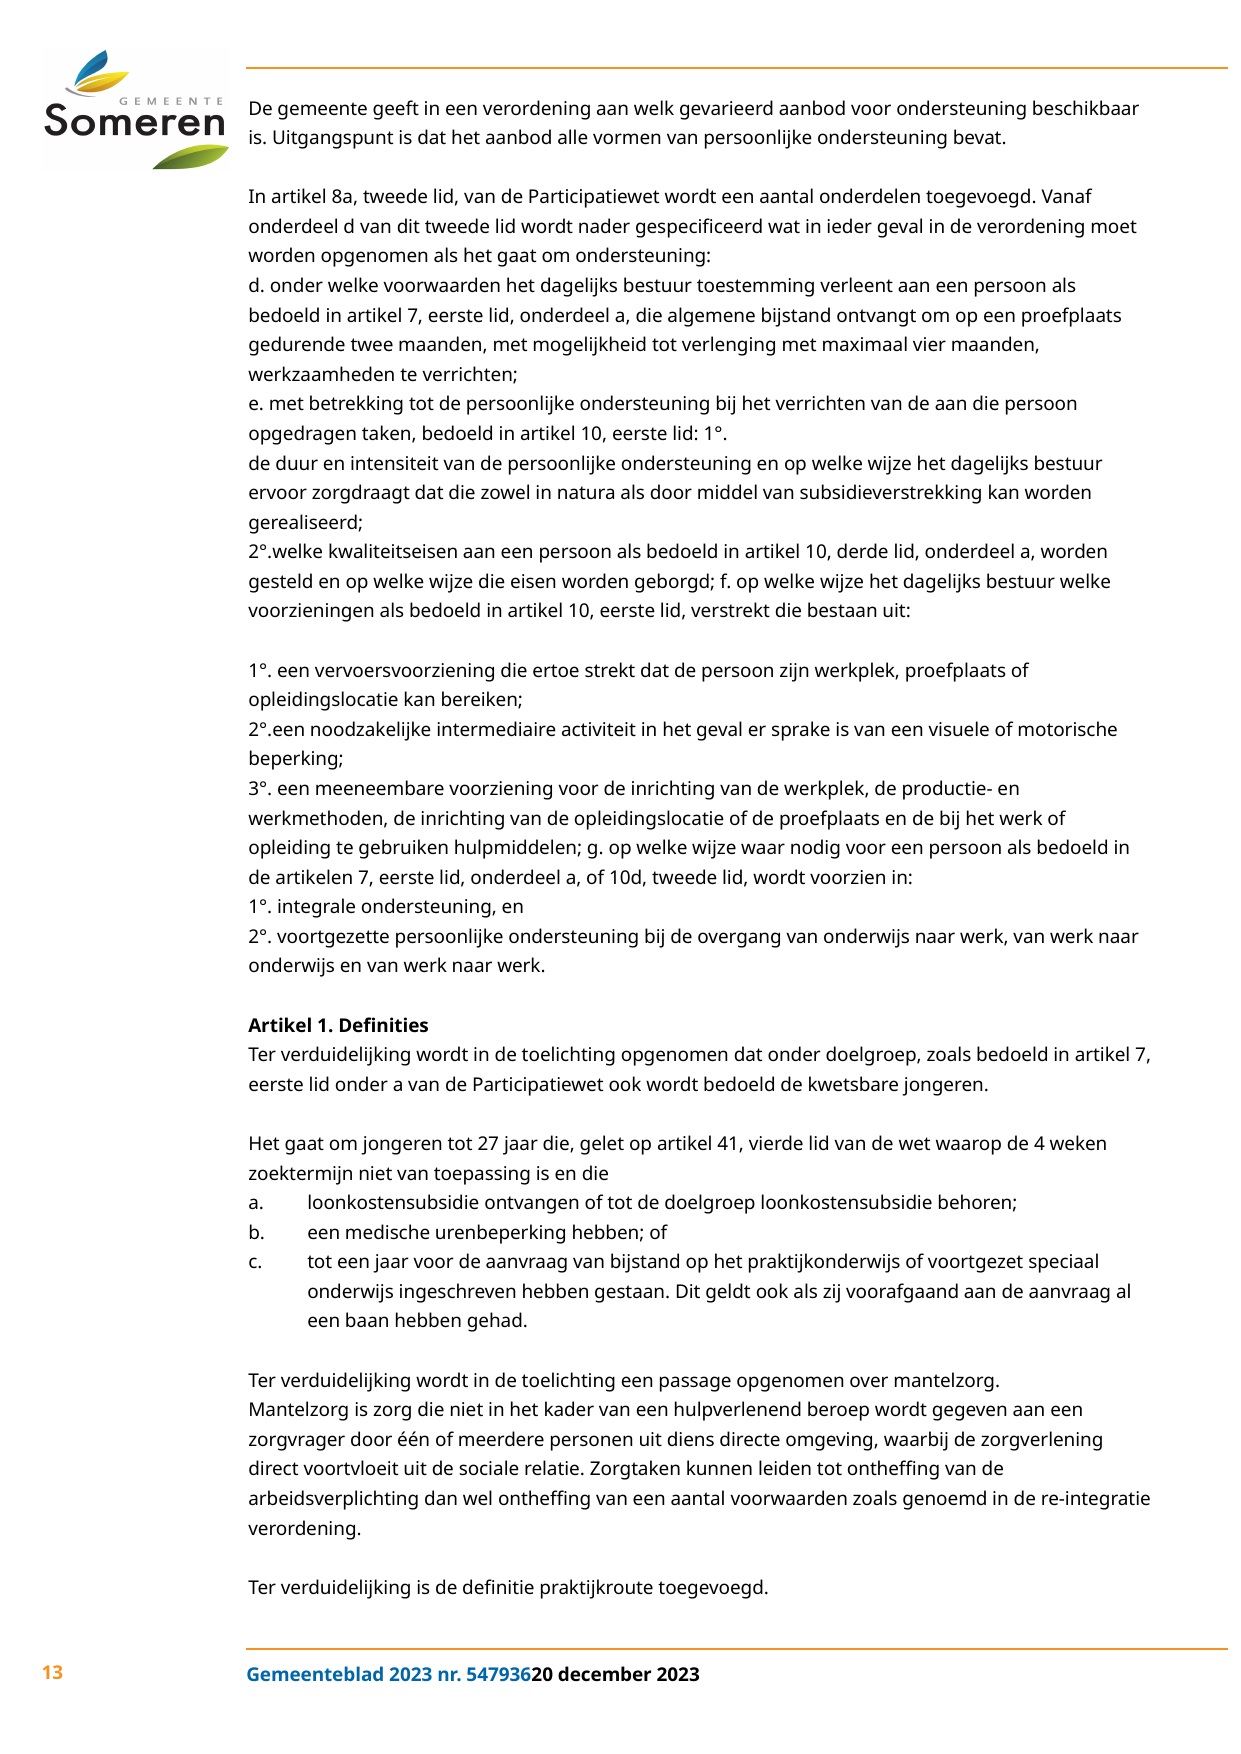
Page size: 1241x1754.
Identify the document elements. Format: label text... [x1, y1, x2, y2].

text 1°. een vervoersvoorziening die ertoe strekt dat de persoon zijn werkplek, proefplaats of opleidingslocatie kan bereiken; [248, 657, 1152, 712]
text De gemeente geeft in een verordening aan welk gevarieerd aanbod voor ondersteuning beschikbaar is. Uitgangspunt is dat het aanbod alle vormen van persoonlijke ondersteuning bevat. [248, 95, 1152, 150]
text 2°. voortgezette persoonlijke ondersteuning bij de overgang van onderwijs naar werk, van werk naar onderwijs en van werk naar werk. [248, 923, 1152, 978]
text 2°.een noodzakelijke intermediaire activiteit in het geval er sprake is van een visuele of motorische beperking; [248, 716, 1152, 771]
text Ter verduidelijking wordt in de toelichting opgenomen dat onder doelgroep, zoals bedoeld in artikel 7, eerste lid onder a van de Participatiewet ook wordt bedoeld de kwetsbare jongeren. [248, 1041, 1152, 1097]
text Ter verduidelijking wordt in de toelichting een passage opgenomen over mantelzorg. [248, 1367, 1152, 1393]
text e. met betrekking tot de persoonlijke ondersteuning bij het verrichten van de aan die persoon opgedragen taken, bedoeld in artikel 10, eerste lid: 1°. [248, 391, 1152, 446]
text Artikel 1. Definities [248, 1012, 1152, 1038]
text 3°. een meeneembare voorziening voor de inrichting van de werkplek, de productie- en werkmethoden, de inrichting van de opleidingslocatie of de proefplaats en de bij het werk of opleiding te gebruiken hulpmiddelen; g. op welke wijze waar nodig voor een persoon als bedoeld in de artikelen 7, eerste lid, onderdeel a, of 10d, tweede lid, wordt voorzien in: [248, 775, 1152, 890]
list een medische urenbeperking hebben; of [248, 1219, 1152, 1245]
text d. onder welke voorwaarden het dagelijks bestuur toestemming verleent aan een persoon als bedoeld in artikel 7, eerste lid, onderdeel a, die algemene bijstand ontvangt om op een proefplaats gedurende twee maanden, met mogelijkheid tot verlenging met maximaal vier maanden, werkzaamheden te verrichten; [248, 272, 1152, 387]
text 2°.welke kwaliteitseisen aan een persoon als bedoeld in artikel 10, derde lid, onderdeel a, worden gesteld en op welke wijze die eisen worden geborgd; f. op welke wijze het dagelijks bestuur welke voorzieningen als bedoeld in artikel 10, eerste lid, verstrekt die bestaan uit: [248, 538, 1152, 623]
text Mantelzorg is zorg die niet in het kader van een hulpverlenend beroep wordt gegeven aan een zorgvrager door één of meerdere personen uit diens directe omgeving, waarbij de zorgverlening direct voortvloeit uit de sociale relatie. Zorgtaken kunnen leiden tot ontheffing van de arbeidsverplichting dan wel ontheffing van een aantal voorwaarden zoals genoemd in de re-integratie verordening. [248, 1396, 1152, 1541]
text In artikel 8a, tweede lid, van de Participatiewet wordt een aantal onderdelen toegevoegd. Vanaf onderdeel d van dit tweede lid wordt nader gespecificeerd wat in ieder geval in de verordening moet worden opgenomen als het gaat om ondersteuning: [248, 183, 1152, 268]
text Ter verduidelijking is de definitie praktijkroute toegevoegd. [248, 1574, 1152, 1600]
picture [41, 47, 231, 172]
list tot een jaar voor de aanvraag van bijstand op het praktijkonderwijs of voortgezet speciaal onderwijs ingeschreven hebben gestaan. Dit geldt ook als zij voorafgaand aan de aanvraag al een baan hebben gehad. [248, 1248, 1152, 1333]
text de duur en intensiteit van de persoonlijke ondersteuning en op welke wijze het dagelijks bestuur ervoor zorgdraagt dat die zowel in natura als door middel van subsidieverstrekking kan worden gerealiseerd; [248, 450, 1152, 535]
list loonkostensubsidie ontvangen of tot de doelgroep loonkostensubsidie behoren; [248, 1189, 1152, 1215]
text Het gaat om jongeren tot 27 jaar die, gelet op artikel 41, vierde lid van de wet waarop de 4 weken zoektermijn niet van toepassing is en die [248, 1130, 1152, 1186]
text 1°. integrale ondersteuning, en [248, 893, 1152, 919]
